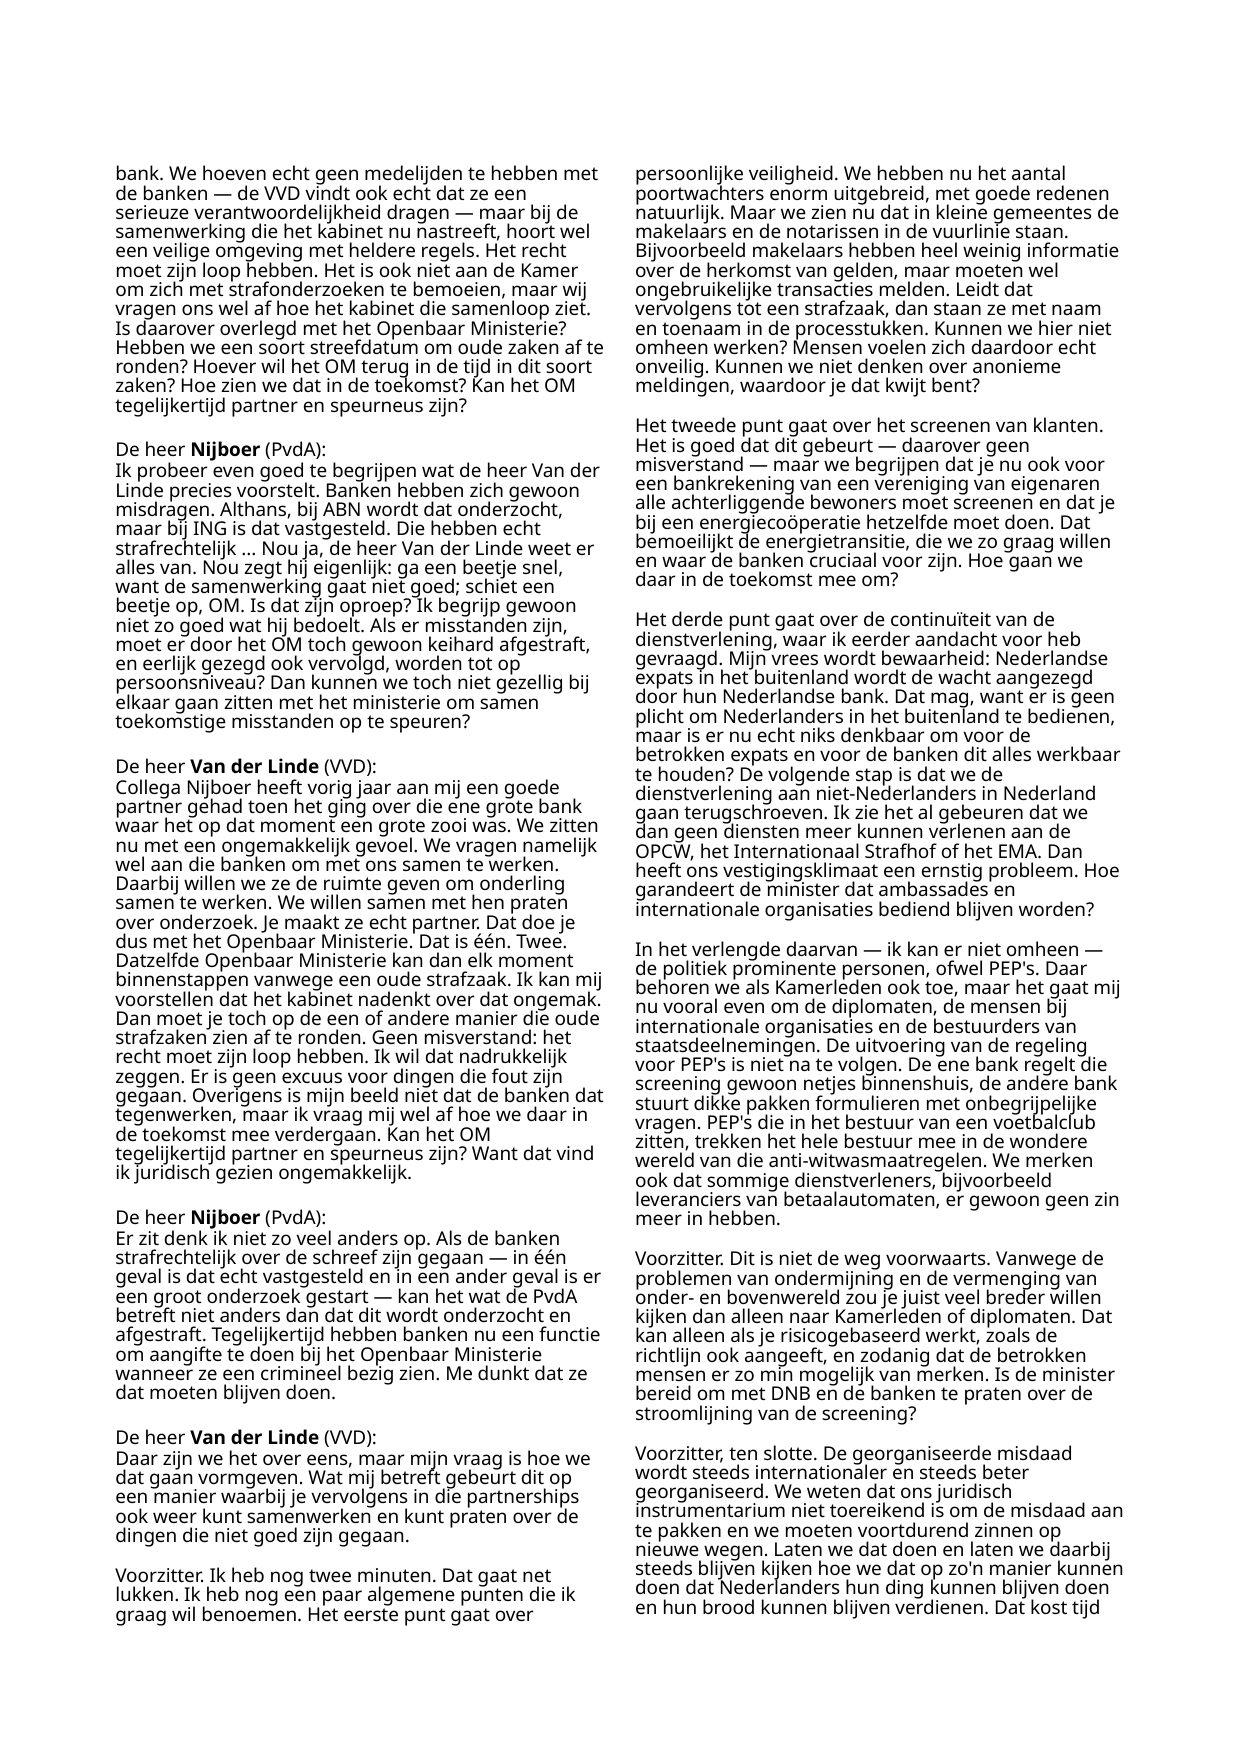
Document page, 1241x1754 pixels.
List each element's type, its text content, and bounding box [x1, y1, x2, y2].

text bank. We hoeven echt geen medelijden te hebben met de banken — de VVD vindt ook echt dat ze een serieuze verantwoordelijkheid dragen — maar bij de samenwerking die het kabinet nu nastreeft, hoort wel een veilige omgeving met heldere regels. Het recht moet zijn loop hebben. Het is ook niet aan de Kamer om zich met strafonderzoeken te bemoeien, maar wij vragen ons wel af hoe het kabinet die samenloop ziet. Is daarover overlegd met het Openbaar Ministerie? Hebben we een soort streefdatum om oude zaken af te ronden? Hoever wil het OM terug in de tijd in dit soort zaken? Hoe zien we dat in de toekomst? Kan het OM tegelijkertijd partner en speurneus zijn? [115, 165, 605, 416]
text In het verlengde daarvan — ik kan er niet omheen — de politiek prominente personen, ofwel PEP's. Daar behoren we als Kamerleden ook toe, maar het gaat mij nu vooral even om de diplomaten, de mensen bij internationale organisaties en de bestuurders van staatsdeelnemingen. De uitvoering van de regeling voor PEP's is niet na te volgen. De ene bank regelt die screening gewoon netjes binnenshuis, de andere bank stuurt dikke pakken formulieren met onbegrijpelijke vragen. PEP's die in het bestuur van een voetbalclub zitten, trekken het hele bestuur mee in de wondere wereld van die anti-witwasmaatregelen. We merken ook dat sommige dienstverleners, bijvoorbeeld leveranciers van betaalautomaten, er gewoon geen zin meer in hebben. [635, 941, 1125, 1229]
text De heer Van der Linde (VVD): [115, 1424, 605, 1450]
text Het tweede punt gaat over het screenen van klanten. Het is goed dat dit gebeurt — daarover geen misverstand — maar we begrijpen dat je nu ook voor een bankrekening van een vereniging van eigenaren alle achterliggende bewoners moet screenen en dat je bij een energiecoöperatie hetzelfde moet doen. Dat bemoeilijkt de energietransitie, die we zo graag willen en waar de banken cruciaal voor zijn. Hoe gaan we daar in de toekomst mee om? [635, 417, 1125, 591]
text Voorzitter, ten slotte. De georganiseerde misdaad wordt steeds internationaler en steeds beter georganiseerd. We weten dat ons juridisch instrumentarium niet toereikend is om de misdaad aan te pakken en we moeten voortdurend zinnen op nieuwe wegen. Laten we dat doen en laten we daarbij steeds blijven kijken hoe we dat op zo'n manier kunnen doen dat Nederlanders hun ding kunnen blijven doen en hun brood kunnen blijven verdienen. Dat kost tijd [635, 1444, 1125, 1618]
text Voorzitter. Dit is niet de weg voorwaarts. Vanwege de problemen van ondermijning en de vermenging van onder- en bovenwereld zou je juist veel breder willen kijken dan alleen naar Kamerleden of diplomaten. Dat kan alleen als je risicogebaseerd werkt, zoals de richtlijn ook aangeeft, en zodanig dat de betrokken mensen er zo min mogelijk van merken. Is de minister bereid om met DNB en de banken te praten over de stroomlijning van de screening? [635, 1250, 1125, 1424]
text De heer Van der Linde (VVD): [115, 753, 605, 779]
text Voorzitter. Ik heb nog twee minuten. Dat gaat net lukken. Ik heb nog een paar algemene punten die ik graag wil benoemen. Het eerste punt gaat over [115, 1567, 605, 1625]
text Daar zijn we het over eens, maar mijn vraag is hoe we dat gaan vormgeven. Wat mij betreft gebeurt dit op een manier waarbij je vervolgens in die partnerships ook weer kunt samenwerken en kunt praten over de dingen die niet goed zijn gegaan. [115, 1450, 605, 1546]
text Er zit denk ik niet zo veel anders op. Als de banken strafrechtelijk over de schreef zijn gegaan — in één geval is dat echt vastgesteld en in een ander geval is er een groot onderzoek gestart — kan het wat de PvdA betreft niet anders dan dat dit wordt onderzocht en afgestraft. Tegelijkertijd hebben banken nu een functie om aangifte te doen bij het Openbaar Ministerie wanneer ze een crimineel bezig zien. Me dunkt dat ze dat moeten blijven doen. [115, 1230, 605, 1403]
text De heer Nijboer (PvdA): [115, 437, 605, 462]
text De heer Nijboer (PvdA): [115, 1204, 605, 1230]
text Collega Nijboer heeft vorig jaar aan mij een goede partner gehad toen het ging over die ene grote bank waar het op dat moment een grote zooi was. We zitten nu met een ongemakkelijk gevoel. We vragen namelijk wel aan die banken om met ons samen te werken. Daarbij willen we ze de ruimte geven om onderling samen te werken. We willen samen met hen praten over onderzoek. Je maakt ze echt partner. Dat doe je dus met het Openbaar Ministerie. Dat is één. Twee. Datzelfde Openbaar Ministerie kan dan elk moment binnenstappen vanwege een oude strafzaak. Ik kan mij voorstellen dat het kabinet nadenkt over dat ongemak. Dan moet je toch op de een of andere manier die oude strafzaken zien af te ronden. Geen misverstand: het recht moet zijn loop hebben. Ik wil dat nadrukkelijk zeggen. Er is geen excuus voor dingen die fout zijn gegaan. Overigens is mijn beeld niet dat de banken dat tegenwerken, maar ik vraag mij wel af hoe we daar in de toekomst mee verdergaan. Kan het OM tegelijkertijd partner en speurneus zijn? Want dat vind ik juridisch gezien ongemakkelijk. [115, 779, 605, 1183]
text Ik probeer even goed te begrijpen wat de heer Van der Linde precies voorstelt. Banken hebben zich gewoon misdragen. Althans, bij ABN wordt dat onderzocht, maar bij ING is dat vastgesteld. Die hebben echt strafrechtelijk ... Nou ja, de heer Van der Linde weet er alles van. Nou zegt hij eigenlijk: ga een beetje snel, want de samenwerking gaat niet goed; schiet een beetje op, OM. Is dat zijn oproep? Ik begrijp gewoon niet zo goed wat hij bedoelt. Als er misstanden zijn, moet er door het OM toch gewoon keihard afgestraft, en eerlijk gezegd ook vervolgd, worden tot op persoonsniveau? Dan kunnen we toch niet gezellig bij elkaar gaan zitten met het ministerie om samen toekomstige misstanden op te speuren? [115, 462, 605, 732]
text persoonlijke veiligheid. We hebben nu het aantal poortwachters enorm uitgebreid, met goede redenen natuurlijk. Maar we zien nu dat in kleine gemeentes de makelaars en de notarissen in de vuurlinie staan. Bijvoorbeeld makelaars hebben heel weinig informatie over de herkomst van gelden, maar moeten wel ongebruikelijke transacties melden. Leidt dat vervolgens tot een strafzaak, dan staan ze met naam en toenaam in de processtukken. Kunnen we hier niet omheen werken? Mensen voelen zich daardoor echt onveilig. Kunnen we niet denken over anonieme meldingen, waardoor je dat kwijt bent? [635, 165, 1125, 397]
text Het derde punt gaat over de continuïteit van de dienstverlening, waar ik eerder aandacht voor heb gevraagd. Mijn vrees wordt bewaarheid: Nederlandse expats in het buitenland wordt de wacht aangezegd door hun Nederlandse bank. Dat mag, want er is geen plicht om Nederlanders in het buitenland te bedienen, maar is er nu echt niks denkbaar om voor de betrokken expats en voor de banken dit alles werkbaar te houden? De volgende stap is dat we de dienstverlening aan niet-Nederlanders in Nederland gaan terugschroeven. Ik zie het al gebeuren dat we dan geen diensten meer kunnen verlenen aan de OPCW, het Internationaal Strafhof of het EMA. Dan heeft ons vestigingsklimaat een ernstig probleem. Hoe garandeert de minister dat ambassades en internationale organisaties bediend blijven worden? [635, 611, 1125, 920]
